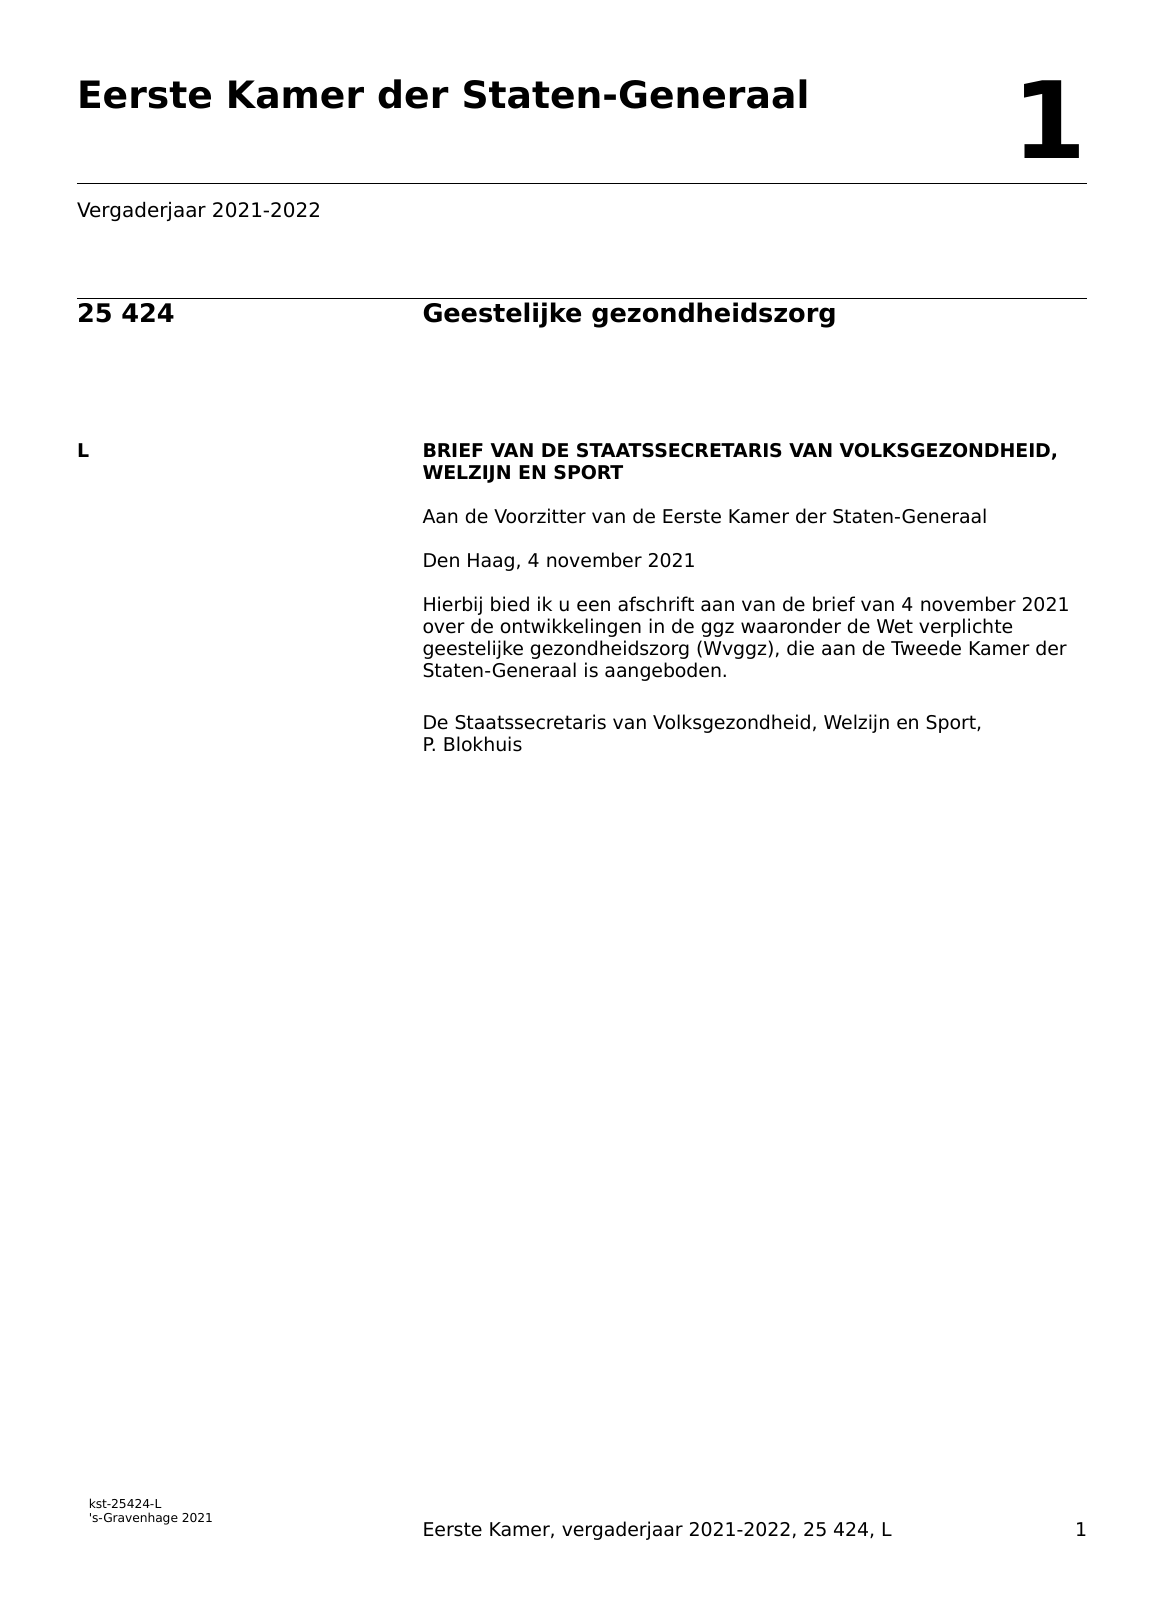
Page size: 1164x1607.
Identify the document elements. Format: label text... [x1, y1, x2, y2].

text 's-Gravenhage 2021 [88, 1511, 323, 1525]
text De Staatssecretaris van Volksgezondheid, Welzijn en Sport, P. Blokhuis [422, 712, 1087, 756]
subtitle L BRIEF VAN DE STAATSSECRETARIS VAN VOLKSGEZONDHEID, WELZIJN EN SPORT [77, 440, 1087, 484]
table_cell Vergaderjaar 2021-2022 [77, 184, 1087, 298]
text Den Haag, 4 november 2021 [422, 550, 1087, 572]
text Aan de Voorzitter van de Eerste Kamer der Staten-Generaal [422, 506, 1087, 528]
table_header Eerste Kamer der Staten-Generaal [77, 59, 886, 183]
table_header 1 [886, 59, 1087, 183]
text Hierbij bied ik u een afschrift aan van de brief van 4 november 2021 over de ontwikkelingen in de ggz waaronder de Wet verplichte geestelijke gezondheidszorg (Wvggz), die aan de Tweede Kamer der Staten-Generaal is aangeboden. [422, 594, 1087, 682]
text kst-25424-L [88, 1497, 323, 1511]
subtitle 25 424 Geestelijke gezondheidszorg [77, 299, 1087, 329]
